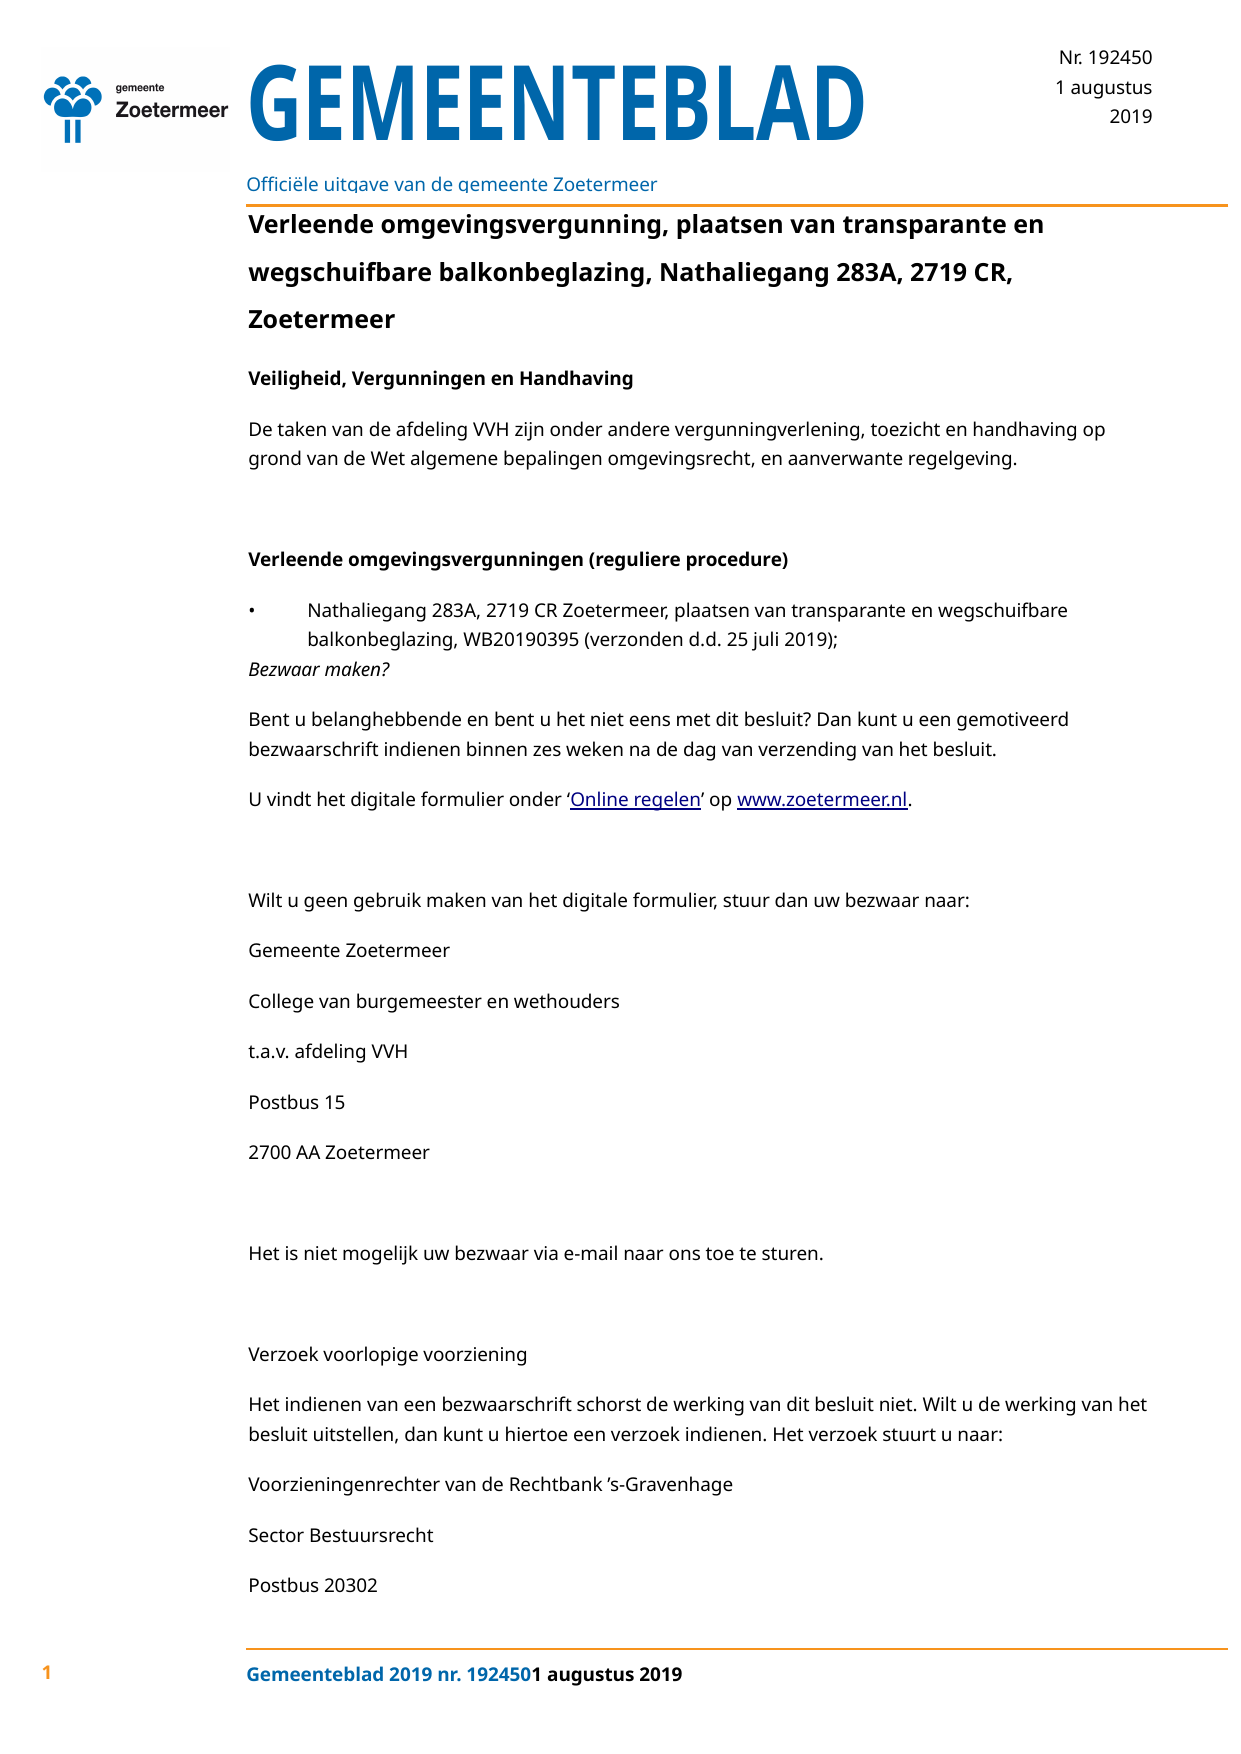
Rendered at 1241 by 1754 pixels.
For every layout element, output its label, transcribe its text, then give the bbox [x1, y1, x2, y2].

text Het is niet mogelijk uw bezwaar via e-mail naar ons toe te sturen. [248, 1240, 1152, 1266]
text Bezwaar maken? [248, 656, 1152, 682]
text 2700 AA Zoetermeer [248, 1139, 1152, 1165]
text t.a.v. afdeling VVH [248, 1038, 1152, 1064]
text Postbus 20302 [248, 1572, 1152, 1598]
text U vindt het digitale formulier onder ‘Online regelen’ op www.zoetermeer.nl. [248, 786, 1152, 812]
list Nathaliegang 283A, 2719 CR Zoetermeer, plaatsen van transparante en wegschuifbare balkonbeglazing, WB20190395 (verzonden d.d. 25 juli 2019); [248, 597, 1152, 652]
text Verzoek voorlopige voorziening [248, 1341, 1152, 1367]
text De taken van de afdeling VVH zijn onder andere vergunningverlening, toezicht en handhaving op grond van de Wet algemene bepalingen omgevingsrecht, en aanverwante regelgeving. [248, 416, 1152, 471]
text Verleende omgevingsvergunningen (reguliere procedure) [248, 546, 1152, 572]
text Sector Bestuursrecht [248, 1522, 1152, 1547]
text Veiligheid, Vergunningen en Handhaving [248, 366, 1152, 391]
text Gemeente Zoetermeer [248, 938, 1152, 963]
text Voorzieningenrechter van de Rechtbank ’s-Gravenhage [248, 1471, 1152, 1497]
text College van burgemeester en wethouders [248, 988, 1152, 1014]
picture [41, 47, 231, 172]
text Verleende omgevingsvergunning, plaatsen van transparante en wegschuifbare balkonbeglazing, Nathaliegang 283A, 2719 CR, Zoetermeer [248, 207, 1152, 336]
text Het indienen van een bezwaarschrift schorst de werking van dit besluit niet. Wilt u de werking van het besluit uitstellen, dan kunt u hiertoe een verzoek indienen. Het verzoek stuurt u naar: [248, 1391, 1152, 1447]
text Wilt u geen gebruik maken van het digitale formulier, stuur dan uw bezwaar naar: [248, 887, 1152, 913]
text Bent u belanghebbende en bent u het niet eens met dit besluit? Dan kunt u een gemotiveerd bezwaarschrift indienen binnen zes weken na de dag van verzending van het besluit. [248, 706, 1152, 762]
text Postbus 15 [248, 1089, 1152, 1114]
